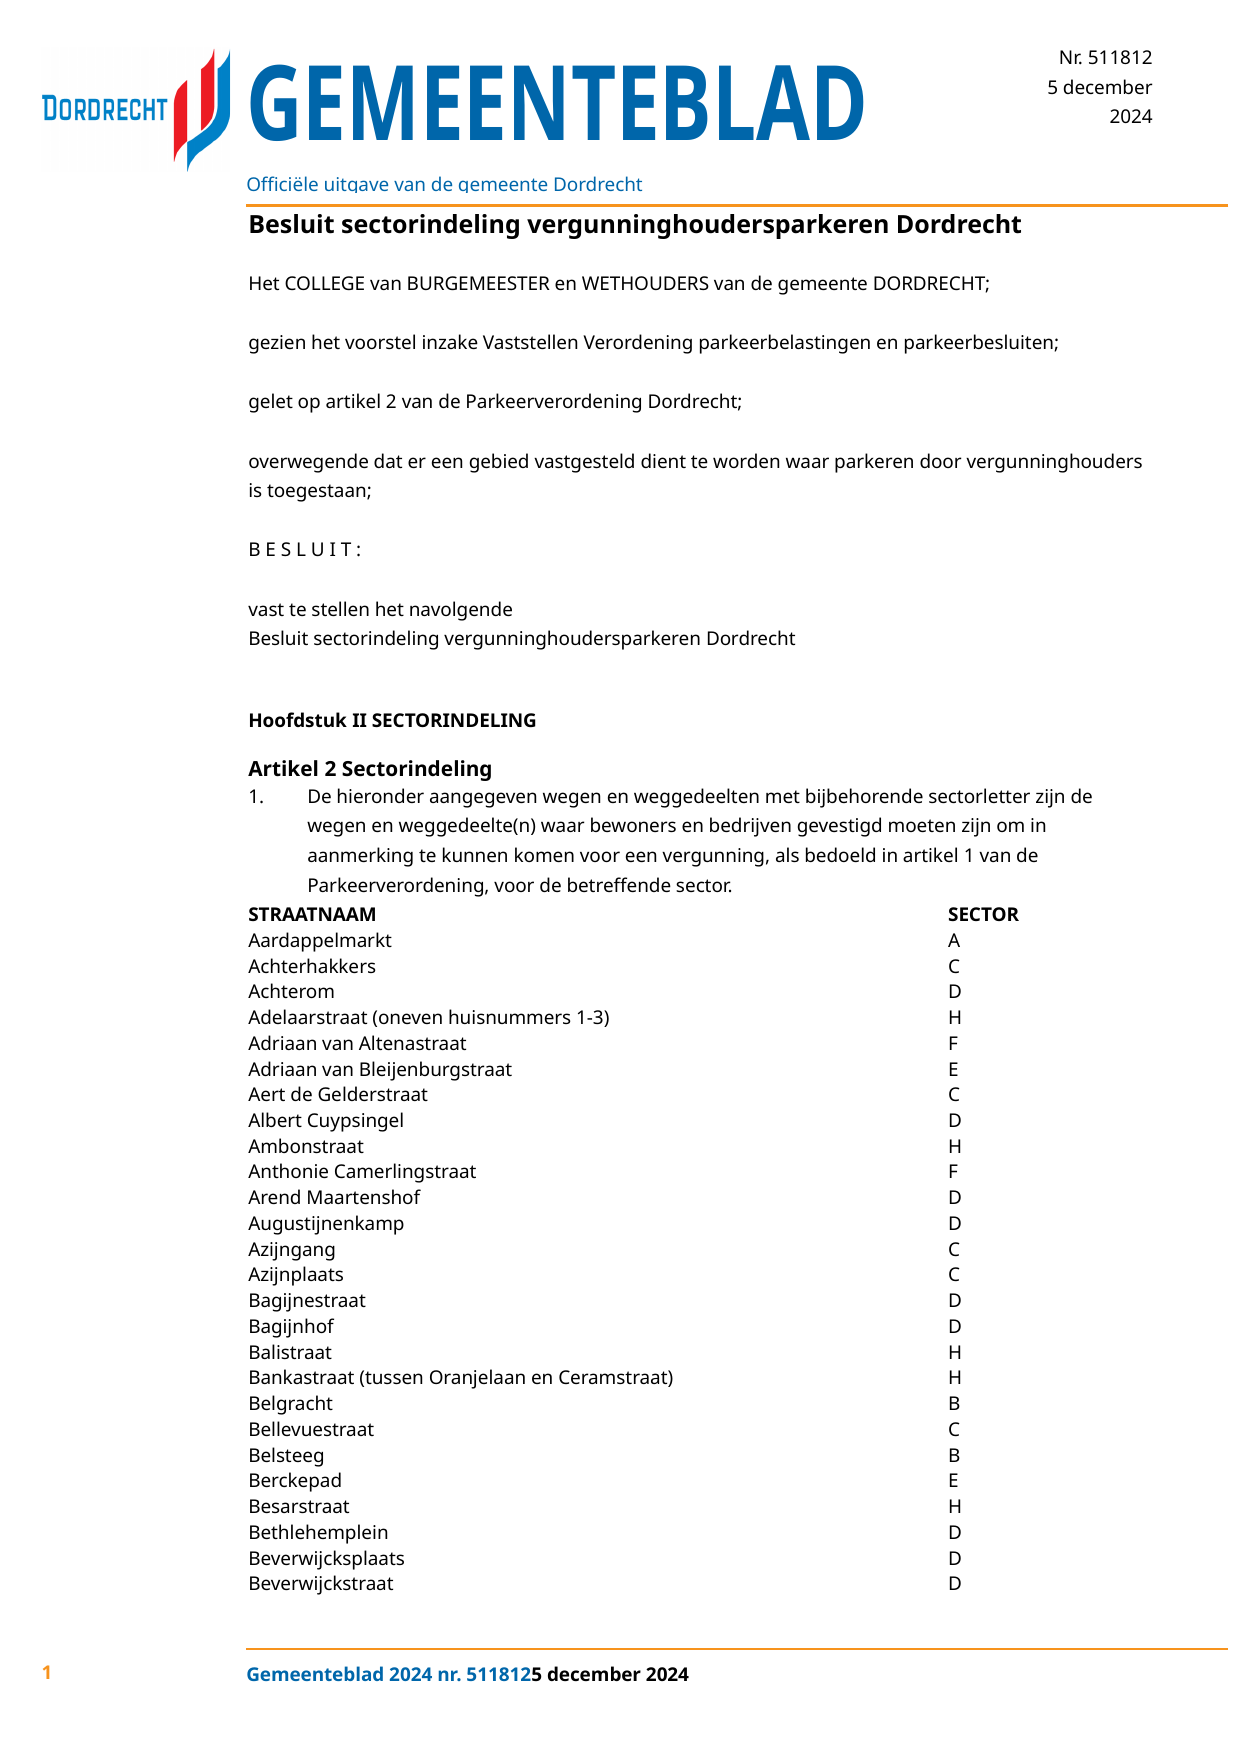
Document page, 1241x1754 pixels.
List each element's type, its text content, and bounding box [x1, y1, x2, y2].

table_cell E [948, 1468, 1152, 1493]
table_cell D [948, 1107, 1152, 1133]
text Artikel 2 Sectorindeling [248, 754, 1152, 783]
table_cell Achterom [248, 979, 948, 1004]
table_cell Adelaarstraat (oneven huisnummers 1-3) [248, 1004, 948, 1030]
table_cell Azijngang [248, 1236, 948, 1262]
table_cell H [948, 1493, 1152, 1519]
text vast te stellen het navolgende [248, 596, 1152, 621]
table_header STRAATNAAM [248, 901, 948, 927]
text B E S L U I T : [248, 537, 1152, 562]
table_cell Belgracht [248, 1390, 948, 1416]
table_cell F [948, 1030, 1152, 1056]
table_cell Bagijnhof [248, 1313, 948, 1339]
table_cell F [948, 1159, 1152, 1184]
table_cell C [948, 1236, 1152, 1262]
table_cell H [948, 1339, 1152, 1364]
table_cell A [948, 927, 1152, 953]
table_cell H [948, 1365, 1152, 1390]
table_cell Bethlehemplein [248, 1519, 948, 1545]
table_cell C [948, 1416, 1152, 1442]
table_cell Besarstraat [248, 1493, 948, 1519]
table_cell D [948, 1313, 1152, 1339]
table_cell B [948, 1390, 1152, 1416]
table_cell Adriaan van Altenastraat [248, 1030, 948, 1056]
table_cell Aert de Gelderstraat [248, 1082, 948, 1107]
text gelet op artikel 2 van de Parkeerverordening Dordrecht; [248, 389, 1152, 414]
table_cell D [948, 979, 1152, 1004]
table_cell C [948, 1262, 1152, 1287]
table_cell Bankastraat (tussen Oranjelaan en Ceramstraat) [248, 1365, 948, 1390]
table_cell Adriaan van Bleijenburgstraat [248, 1056, 948, 1082]
table_cell D [948, 1185, 1152, 1210]
table_cell D [948, 1288, 1152, 1313]
table_cell Bagijnestraat [248, 1288, 948, 1313]
table_cell Albert Cuypsingel [248, 1107, 948, 1133]
table_cell C [948, 1082, 1152, 1107]
table_cell Ambonstraat [248, 1133, 948, 1159]
table_cell Aardappelmarkt [248, 927, 948, 953]
table_cell Anthonie Camerlingstraat [248, 1159, 948, 1184]
table_cell Belsteeg [248, 1442, 948, 1467]
text overwegende dat er een gebied vastgesteld dient te worden waar parkeren door vergunninghouders is toegestaan; [248, 448, 1152, 503]
table_cell B [948, 1442, 1152, 1467]
text Besluit sectorindeling vergunninghoudersparkeren Dordrecht [248, 625, 1152, 651]
text gezien het voorstel inzake Vaststellen Verordening parkeerbelastingen en parkeerbesluiten; [248, 329, 1152, 355]
table_cell E [948, 1056, 1152, 1082]
text Hoofdstuk II SECTORINDELING [248, 705, 1152, 734]
table_cell Beverwijckstraat [248, 1570, 948, 1596]
table_cell Berckepad [248, 1468, 948, 1493]
table_cell D [948, 1545, 1152, 1570]
table_cell Augustijnenkamp [248, 1210, 948, 1236]
table_header SECTOR [948, 901, 1152, 927]
table_cell H [948, 1004, 1152, 1030]
table_cell D [948, 1210, 1152, 1236]
table_cell D [948, 1519, 1152, 1545]
table_cell D [948, 1570, 1152, 1596]
table_cell C [948, 953, 1152, 979]
table_cell H [948, 1133, 1152, 1159]
table_cell Bellevuestraat [248, 1416, 948, 1442]
table_cell Achterhakkers [248, 953, 948, 979]
list De hieronder aangegeven wegen en weggedeelten met bijbehorende sectorletter zijn de wegen en weggedeelte(n) waar bewoners en bedrijven gevestigd moeten zijn om in aanmerking te kunnen komen voor een vergunning, als bedoeld in artikel 1 van de Parkeerverordening, voor de betreffende sector. [248, 783, 1152, 897]
text Besluit sectorindeling vergunninghoudersparkeren Dordrecht [248, 207, 1152, 241]
table_cell Arend Maartenshof [248, 1185, 948, 1210]
picture [41, 47, 231, 172]
text Het COLLEGE van BURGEMEESTER en WETHOUDERS van de gemeente DORDRECHT; [248, 270, 1152, 296]
table_cell Azijnplaats [248, 1262, 948, 1287]
table_cell Beverwijcksplaats [248, 1545, 948, 1570]
table_cell Balistraat [248, 1339, 948, 1364]
